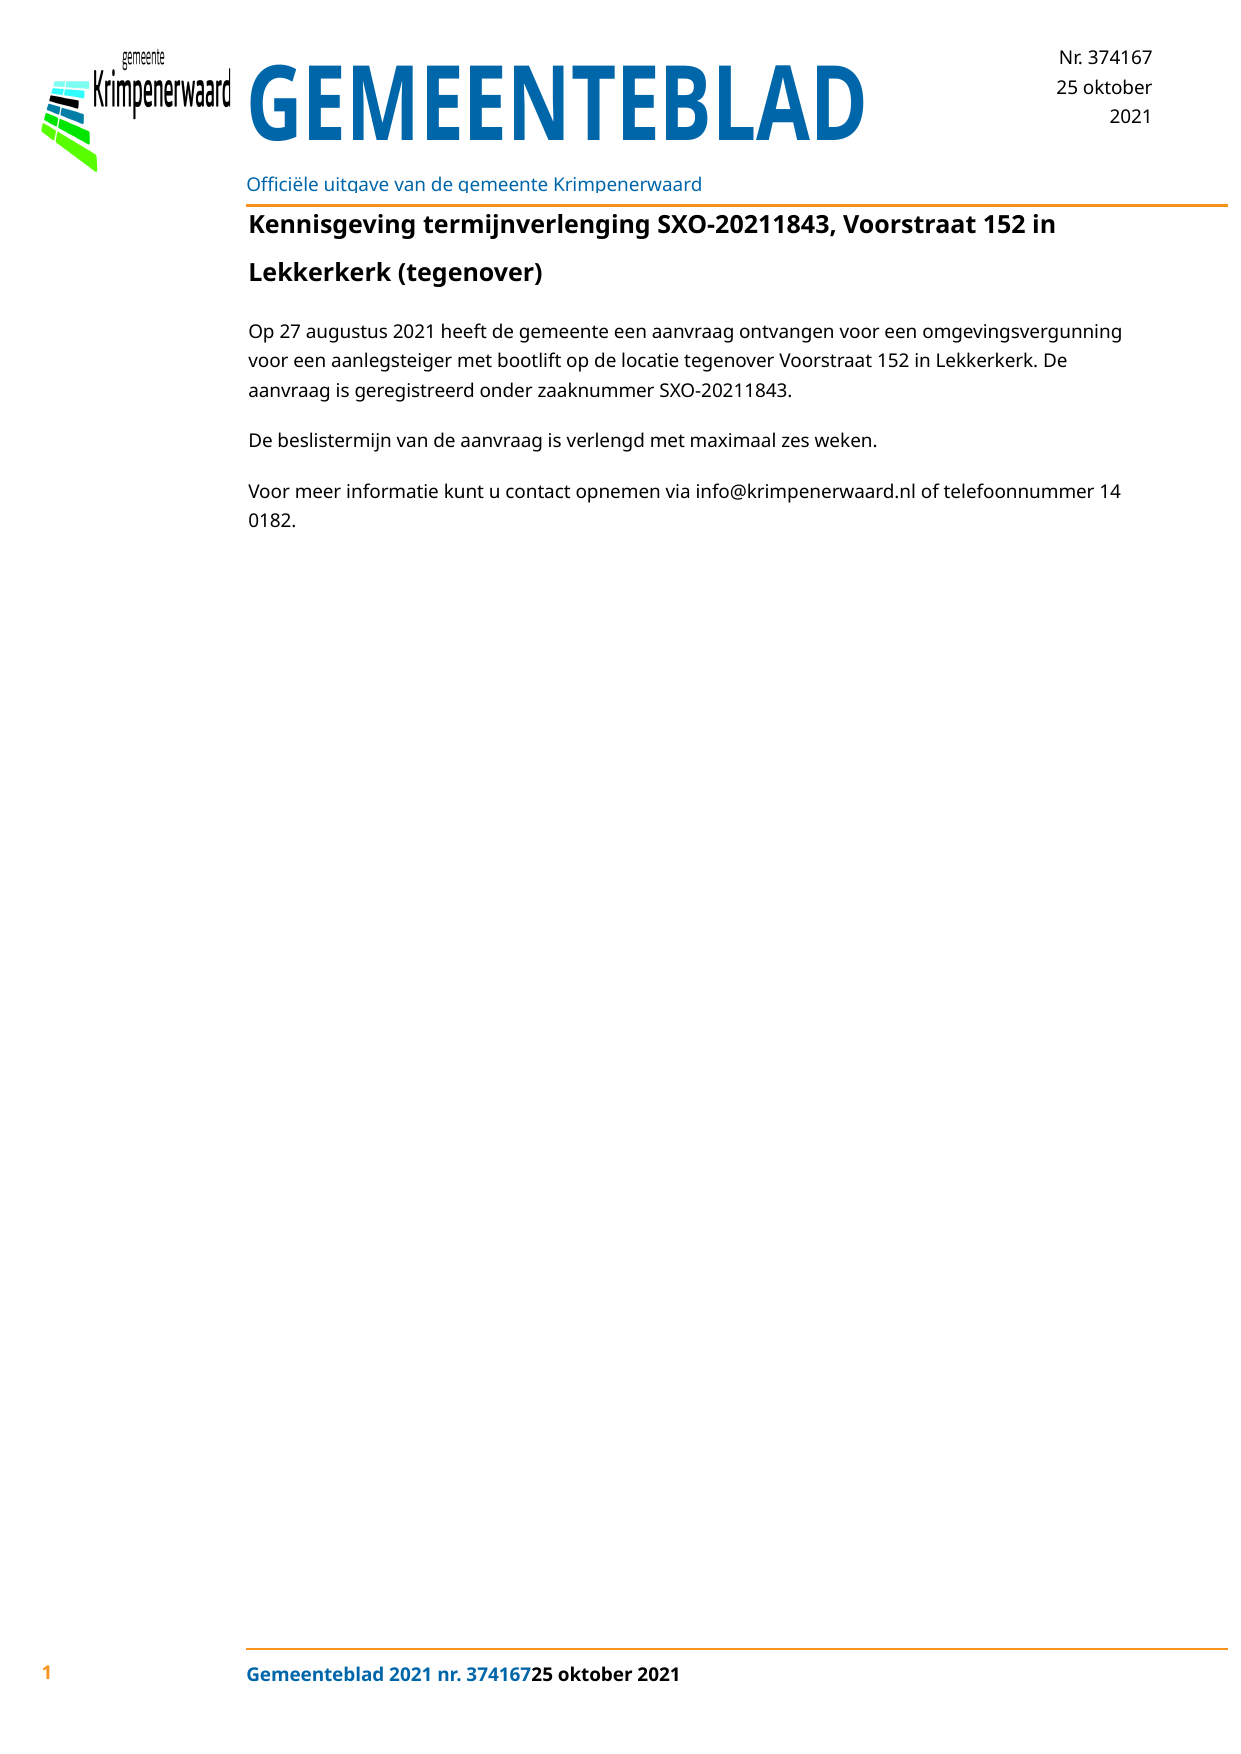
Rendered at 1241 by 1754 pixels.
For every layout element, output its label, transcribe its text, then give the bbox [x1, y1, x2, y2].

text Voor meer informatie kunt u contact opnemen via info@krimpenerwaard.nl of telefoonnummer 14 0182. [248, 478, 1152, 533]
picture [41, 47, 231, 172]
text Kennisgeving termijnverlenging SXO-20211843, Voorstraat 152 in Lekkerkerk (tegenover) [248, 207, 1152, 288]
text Op 27 augustus 2021 heeft de gemeente een aanvraag ontvangen voor een omgevingsvergunning voor een aanlegsteiger met bootlift op de locatie tegenover Voorstraat 152 in Lekkerkerk. De aanvraag is geregistreerd onder zaaknummer SXO-20211843. [248, 318, 1152, 403]
text De beslistermijn van de aanvraag is verlengd met maximaal zes weken. [248, 427, 1152, 453]
